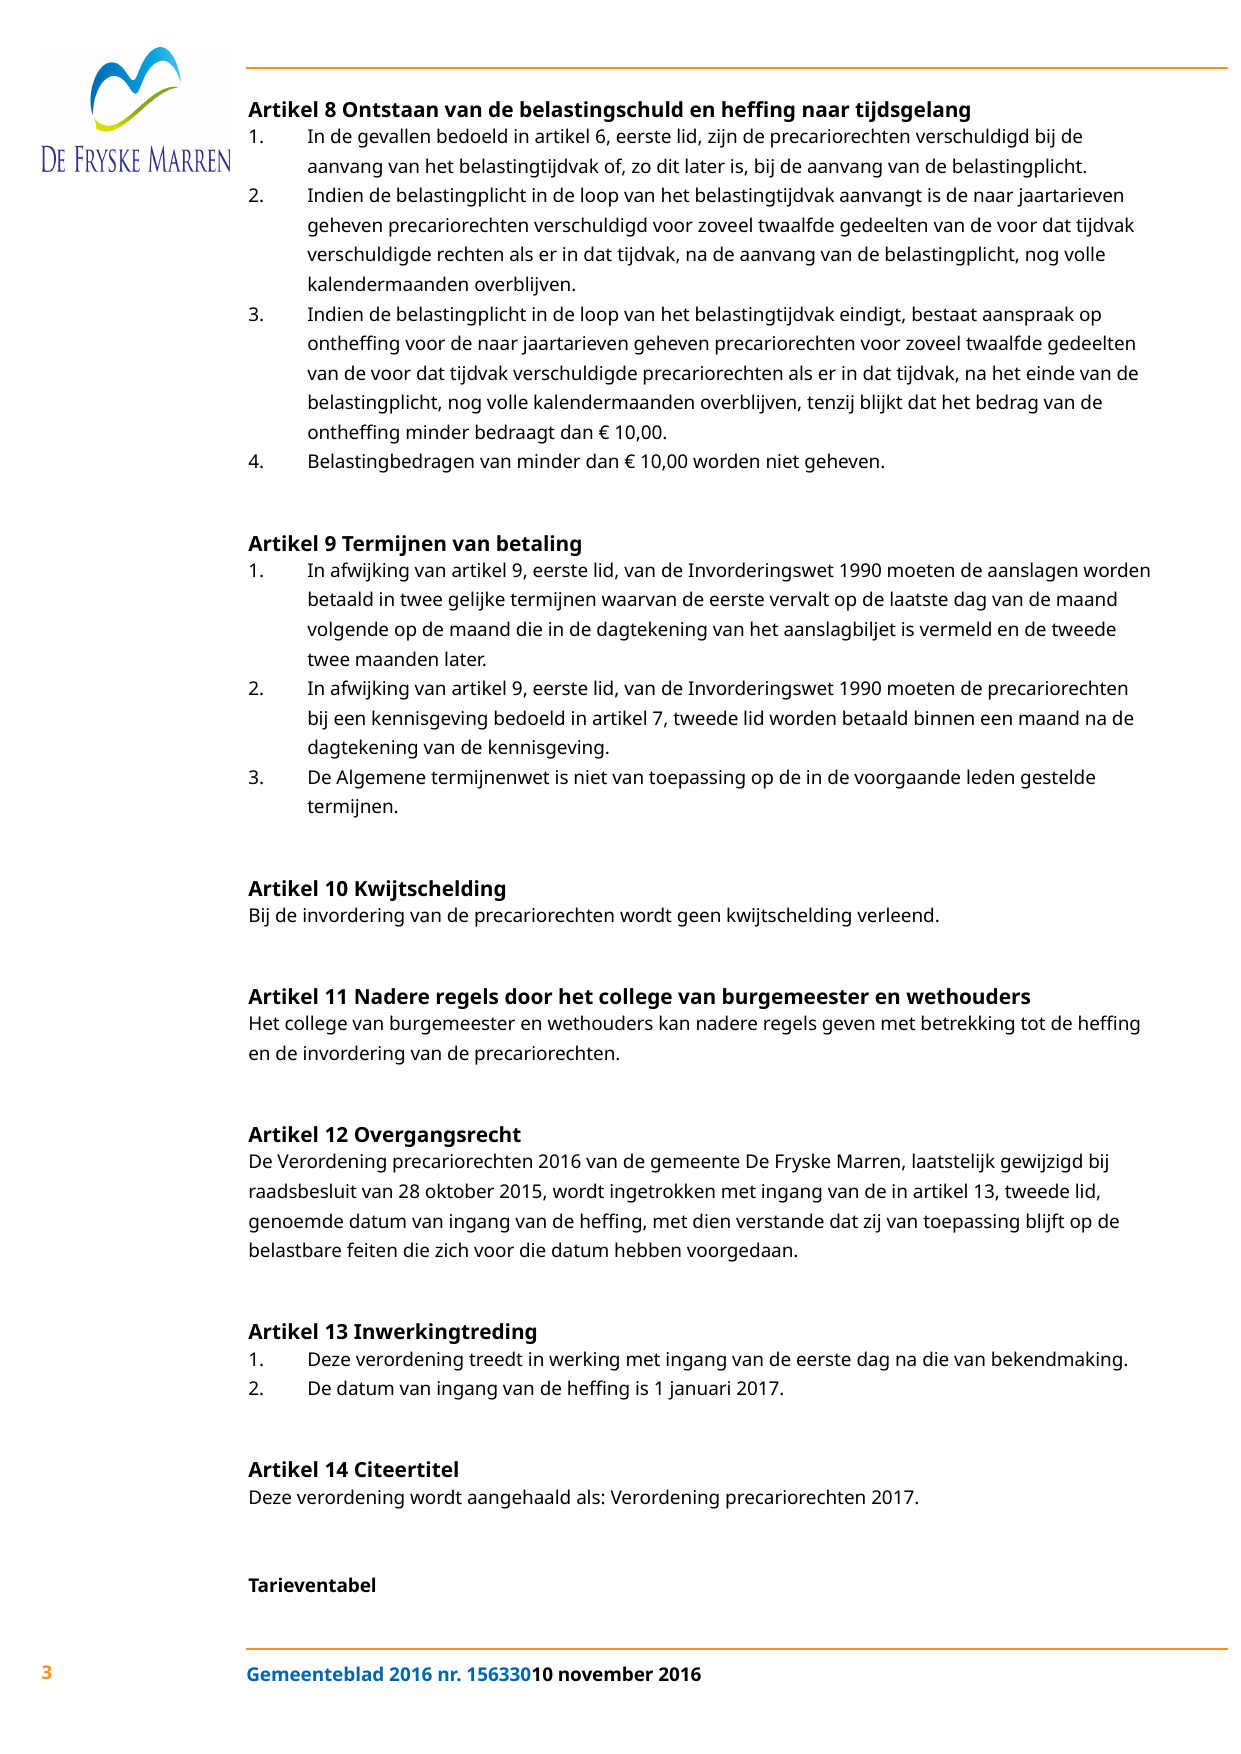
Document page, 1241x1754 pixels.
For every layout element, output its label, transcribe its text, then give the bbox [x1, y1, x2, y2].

text Artikel 10 Kwijtschelding [248, 874, 1152, 902]
text Bij de invordering van de precariorechten wordt geen kwijtschelding verleend. [248, 902, 1152, 928]
text Artikel 12 Overgangsrecht [248, 1120, 1152, 1149]
list De datum van ingang van de heffing is 1 januari 2017. [248, 1375, 1152, 1401]
list Indien de belastingplicht in de loop van het belastingtijdvak aanvangt is de naar jaartarieven geheven precariorechten verschuldigd voor zoveel twaalfde gedeelten van de voor dat tijdvak verschuldigde rechten als er in dat tijdvak, na de aanvang van de belastingplicht, nog volle kalendermaanden overblijven. [248, 182, 1152, 297]
list Belastingbedragen van minder dan € 10,00 worden niet geheven. [248, 449, 1152, 474]
picture [41, 47, 231, 172]
list In afwijking van artikel 9, eerste lid, van de Invorderingswet 1990 moeten de precariorechten bij een kennisgeving bedoeld in artikel 7, tweede lid worden betaald binnen een maand na de dagtekening van de kennisgeving. [248, 675, 1152, 760]
list De Algemene termijnenwet is niet van toepassing op de in de voorgaande leden gestelde termijnen. [248, 764, 1152, 819]
text De Verordening precariorechten 2016 van de gemeente De Fryske Marren, laatstelijk gewijzigd bij raadsbesluit van 28 oktober 2015, wordt ingetrokken met ingang van de in artikel 13, tweede lid, genoemde datum van ingang van de heffing, met dien verstande dat zij van toepassing blijft op de belastbare feiten die zich voor die datum hebben voorgedaan. [248, 1149, 1152, 1263]
list Indien de belastingplicht in de loop van het belastingtijdvak eindigt, bestaat aanspraak op ontheffing voor de naar jaartarieven geheven precariorechten voor zoveel twaalfde gedeelten van de voor dat tijdvak verschuldigde precariorechten als er in dat tijdvak, na het einde van de belastingplicht, nog volle kalendermaanden overblijven, tenzij blijkt dat het bedrag van de ontheffing minder bedraagt dan € 10,00. [248, 301, 1152, 445]
list In de gevallen bedoeld in artikel 6, eerste lid, zijn de precariorechten verschuldigd bij de aanvang van het belastingtijdvak of, zo dit later is, bij de aanvang van de belastingplicht. [248, 123, 1152, 178]
text Artikel 13 Inwerkingtreding [248, 1317, 1152, 1346]
text Artikel 9 Termijnen van betaling [248, 529, 1152, 557]
list Deze verordening treedt in werking met ingang van de eerste dag na die van bekendmaking. [248, 1346, 1152, 1372]
text Artikel 11 Nadere regels door het college van burgemeester en wethouders [248, 982, 1152, 1011]
list In afwijking van artikel 9, eerste lid, van de Invorderingswet 1990 moeten de aanslagen worden betaald in twee gelijke termijnen waarvan de eerste vervalt op de laatste dag van de maand volgende op de maand die in de dagtekening van het aanslagbiljet is vermeld en de tweede twee maanden later. [248, 557, 1152, 672]
text Tarieventabel [248, 1573, 1152, 1598]
text Artikel 14 Citeertitel [248, 1455, 1152, 1484]
text Deze verordening wordt aangehaald als: Verordening precariorechten 2017. [248, 1484, 1152, 1509]
text Het college van burgemeester en wethouders kan nadere regels geven met betrekking tot de heffing en de invordering van de precariorechten. [248, 1011, 1152, 1066]
text Artikel 8 Ontstaan van de belastingschuld en heffing naar tijdsgelang [248, 95, 1152, 123]
